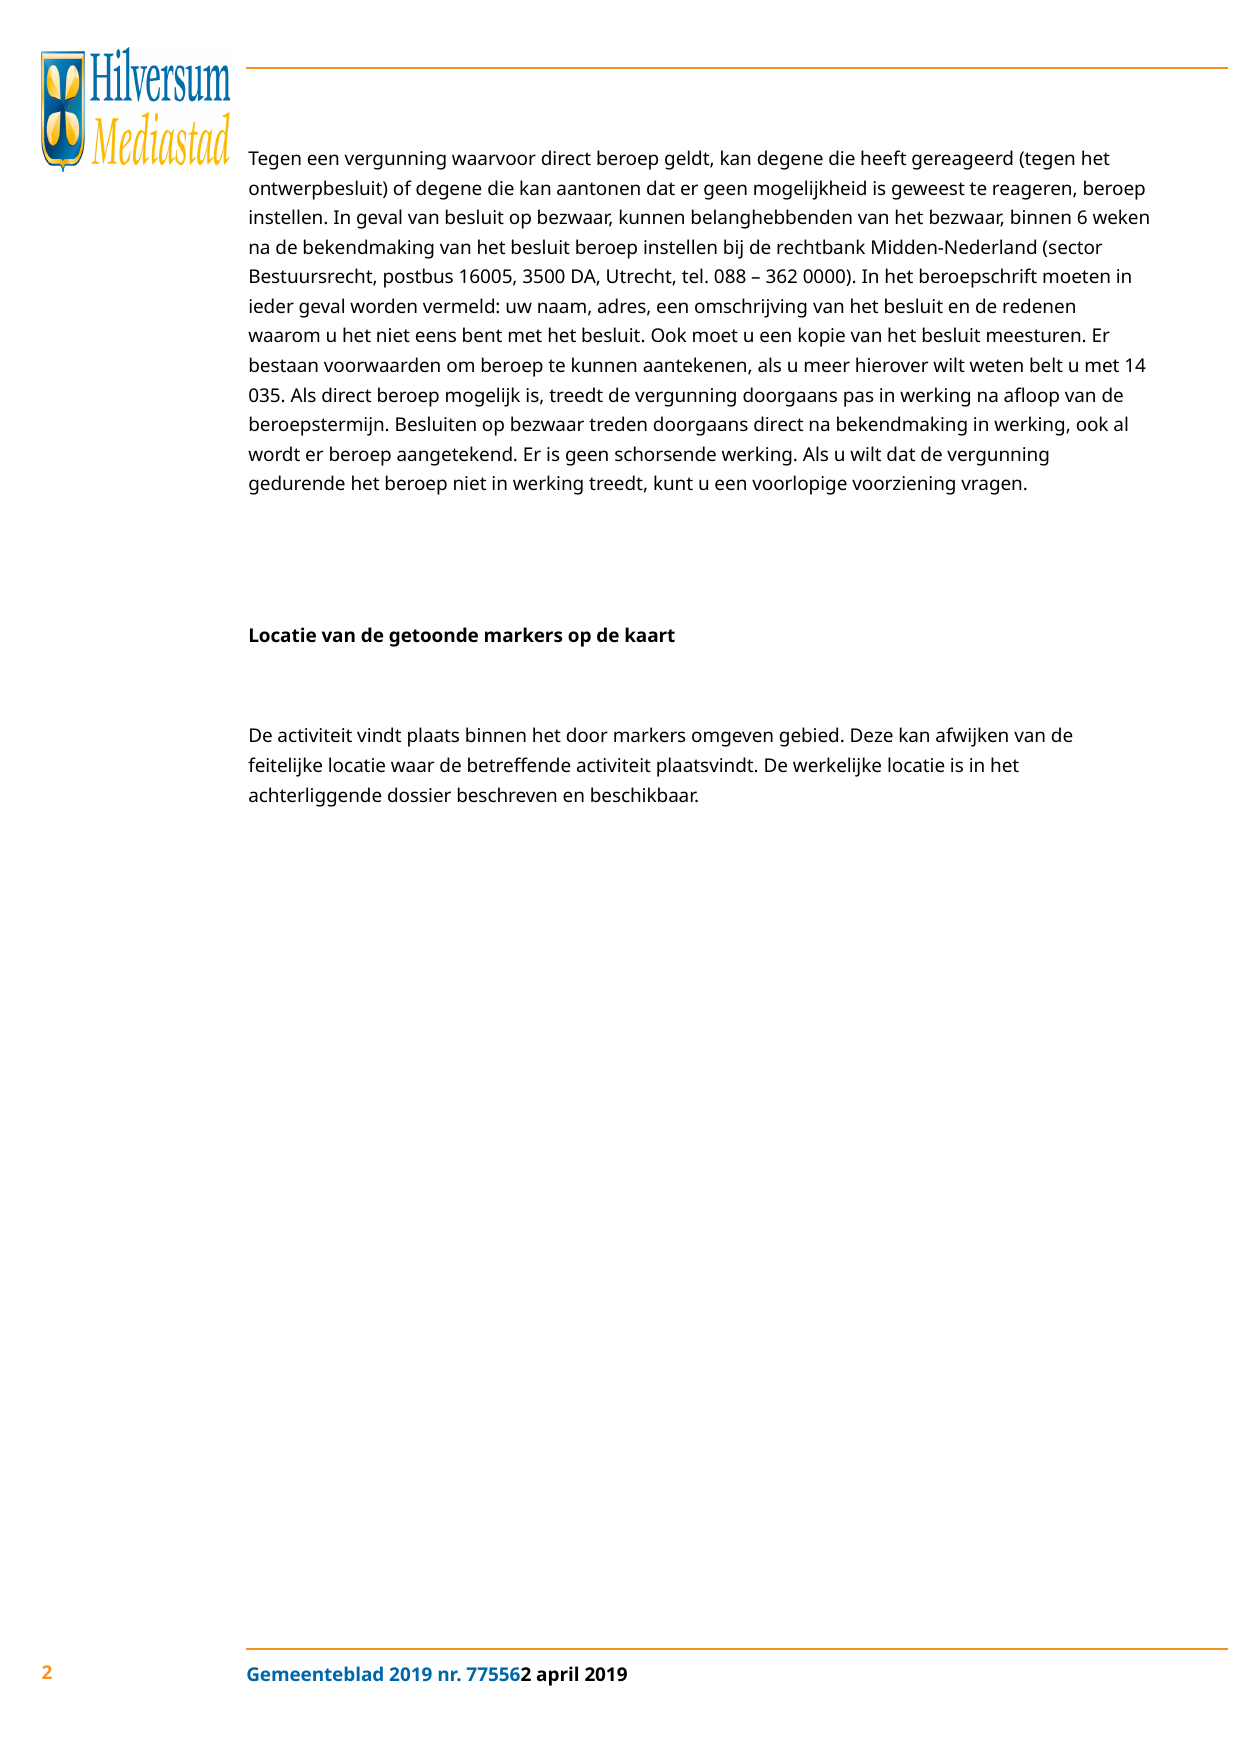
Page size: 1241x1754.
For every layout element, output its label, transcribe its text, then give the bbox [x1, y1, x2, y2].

picture [41, 47, 231, 172]
text De activiteit vindt plaats binnen het door markers omgeven gebied. Deze kan afwijken van de feitelijke locatie waar de betreffende activiteit plaatsvindt. De werkelijke locatie is in het achterliggende dossier beschreven en beschikbaar. [248, 723, 1152, 808]
text Locatie van de getoonde markers op de kaart [248, 622, 1152, 648]
text Tegen een vergunning waarvoor direct beroep geldt, kan degene die heeft gereageerd (tegen het ontwerpbesluit) of degene die kan aantonen dat er geen mogelijkheid is geweest te reageren, beroep instellen. In geval van besluit op bezwaar, kunnen belanghebbenden van het bezwaar, binnen 6 weken na de bekendmaking van het besluit beroep instellen bij de rechtbank Midden-Nederland (sector Bestuursrecht, postbus 16005, 3500 DA, Utrecht, tel. 088 – 362 0000). In het beroepschrift moeten in ieder geval worden vermeld: uw naam, adres, een omschrijving van het besluit en de redenen waarom u het niet eens bent met het besluit. Ook moet u een kopie van het besluit meesturen. Er bestaan voorwaarden om beroep te kunnen aantekenen, als u meer hierover wilt weten belt u met 14 035. Als direct beroep mogelijk is, treedt de vergunning doorgaans pas in werking na afloop van de beroepstermijn. Besluiten op bezwaar treden doorgaans direct na bekendmaking in werking, ook al wordt er beroep aangetekend. Er is geen schorsende werking. Als u wilt dat de vergunning gedurende het beroep niet in werking treedt, kunt u een voorlopige voorziening vragen. [248, 145, 1152, 496]
